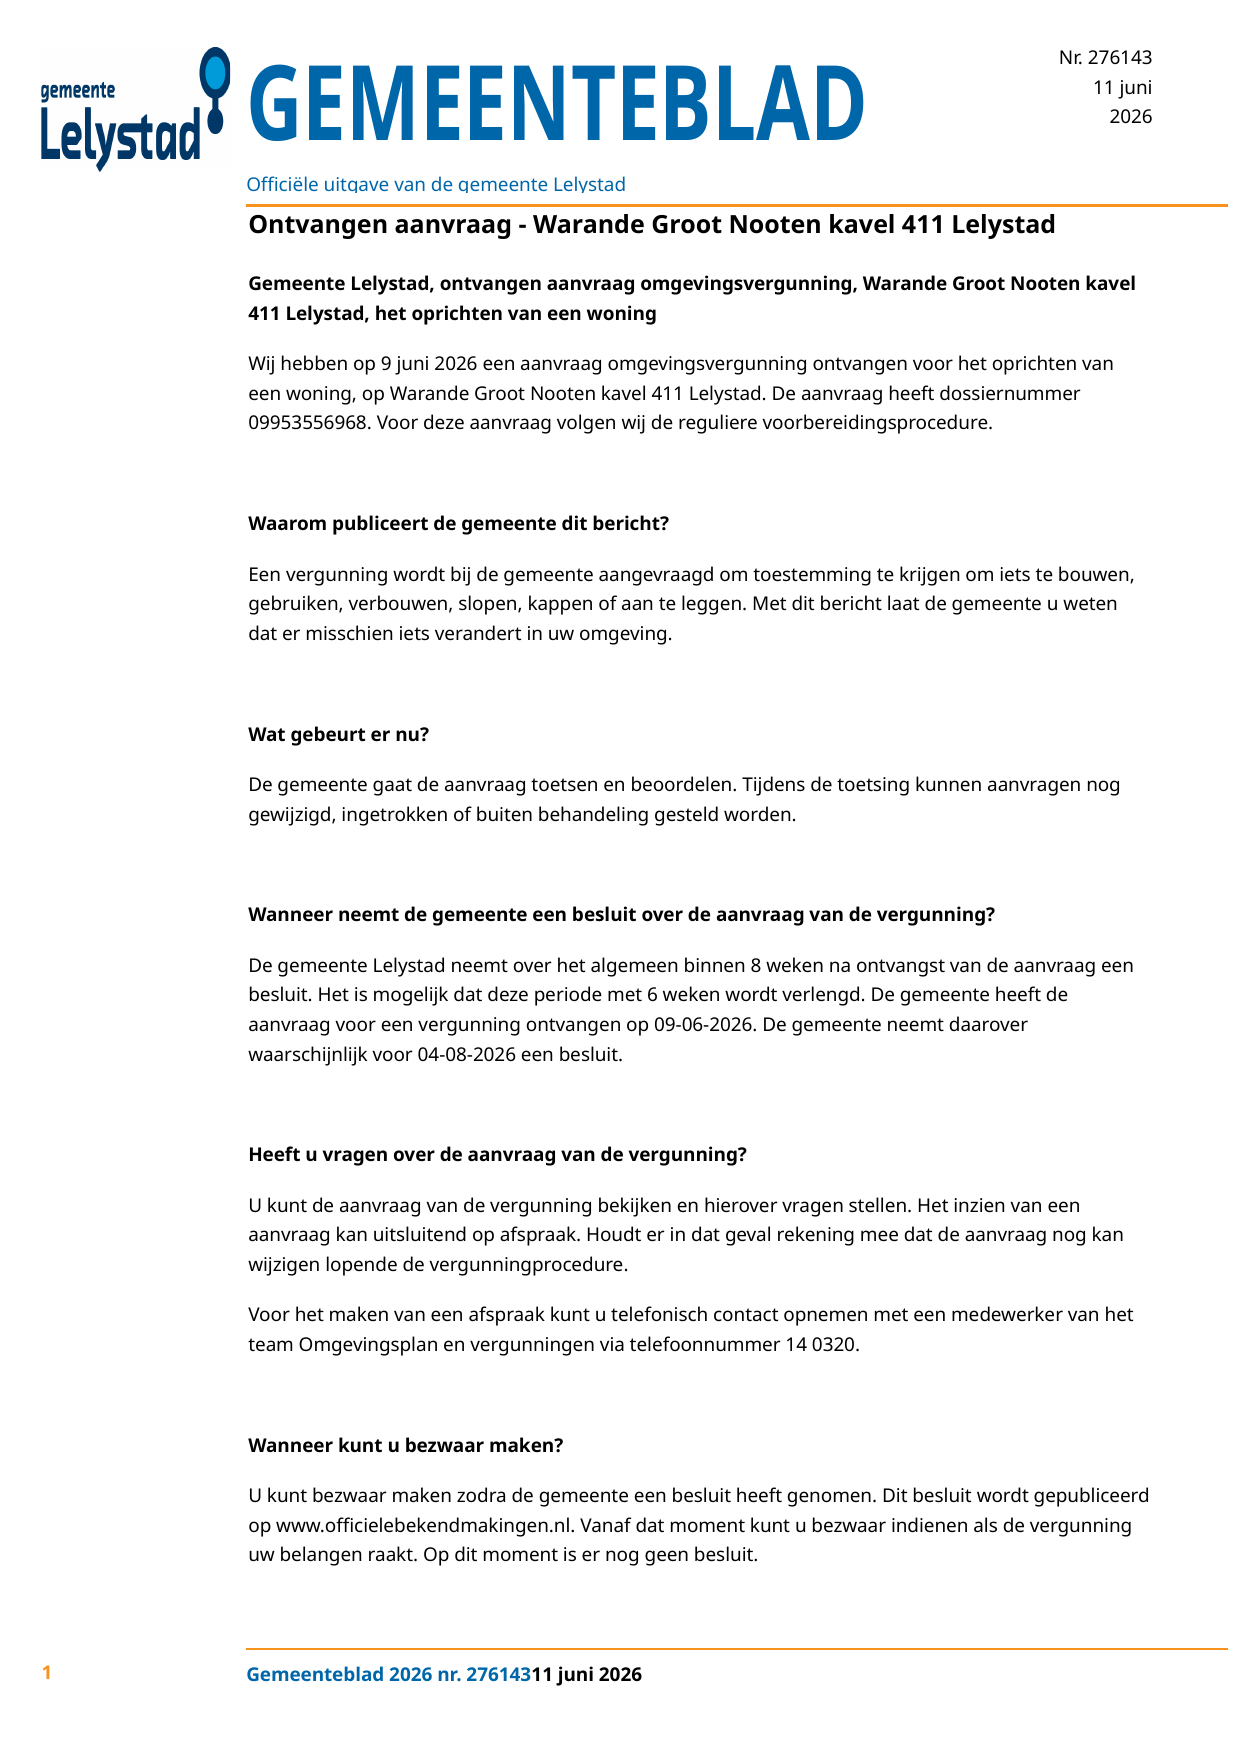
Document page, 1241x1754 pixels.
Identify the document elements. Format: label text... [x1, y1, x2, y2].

text Waarom publiceert de gemeente dit bericht? [248, 510, 1152, 536]
text Ontvangen aanvraag - Warande Groot Nooten kavel 411 Lelystad [248, 207, 1152, 241]
text Heeft u vragen over de aanvraag van de vergunning? [248, 1142, 1152, 1167]
text U kunt de aanvraag van de vergunning bekijken en hierover vragen stellen. Het inzien van een aanvraag kan uitsluitend op afspraak. Houdt er in dat geval rekening mee dat de aanvraag nog kan wijzigen lopende de vergunningprocedure. [248, 1192, 1152, 1277]
picture [41, 47, 231, 172]
text De gemeente Lelystad neemt over het algemeen binnen 8 weken na ontvangst van de aanvraag een besluit. Het is mogelijk dat deze periode met 6 weken wordt verlengd. De gemeente heeft de aanvraag voor een vergunning ontvangen op 09-06-2026. De gemeente neemt daarover waarschijnlijk voor 04-08-2026 een besluit. [248, 952, 1152, 1066]
text De gemeente gaat de aanvraag toetsen en beoordelen. Tijdens de toetsing kunnen aanvragen nog gewijzigd, ingetrokken of buiten behandeling gesteld worden. [248, 771, 1152, 826]
text Wanneer kunt u bezwaar maken? [248, 1432, 1152, 1458]
text Voor het maken van een afspraak kunt u telefonisch contact opnemen met een medewerker van het team Omgevingsplan en vergunningen via telefoonnummer 14 0320. [248, 1302, 1152, 1357]
text Een vergunning wordt bij de gemeente aangevraagd om toestemming te krijgen om iets te bouwen, gebruiken, verbouwen, slopen, kappen of aan te leggen. Met dit bericht laat de gemeente u weten dat er misschien iets verandert in uw omgeving. [248, 561, 1152, 646]
text Gemeente Lelystad, ontvangen aanvraag omgevingsvergunning, Warande Groot Nooten kavel 411 Lelystad, het oprichten van een woning [248, 270, 1152, 326]
text Wij hebben op 9 juni 2026 een aanvraag omgevingsvergunning ontvangen voor het oprichten van een woning, op Warande Groot Nooten kavel 411 Lelystad. De aanvraag heeft dossiernummer 09953556968. Voor deze aanvraag volgen wij de reguliere voorbereidingsprocedure. [248, 350, 1152, 435]
text U kunt bezwaar maken zodra de gemeente een besluit heeft genomen. Dit besluit wordt gepubliceerd op www.officielebekendmakingen.nl. Vanaf dat moment kunt u bezwaar indienen als de vergunning uw belangen raakt. Op dit moment is er nog geen besluit. [248, 1482, 1152, 1567]
text Wanneer neemt de gemeente een besluit over de aanvraag van de vergunning? [248, 902, 1152, 927]
text Wat gebeurt er nu? [248, 721, 1152, 746]
